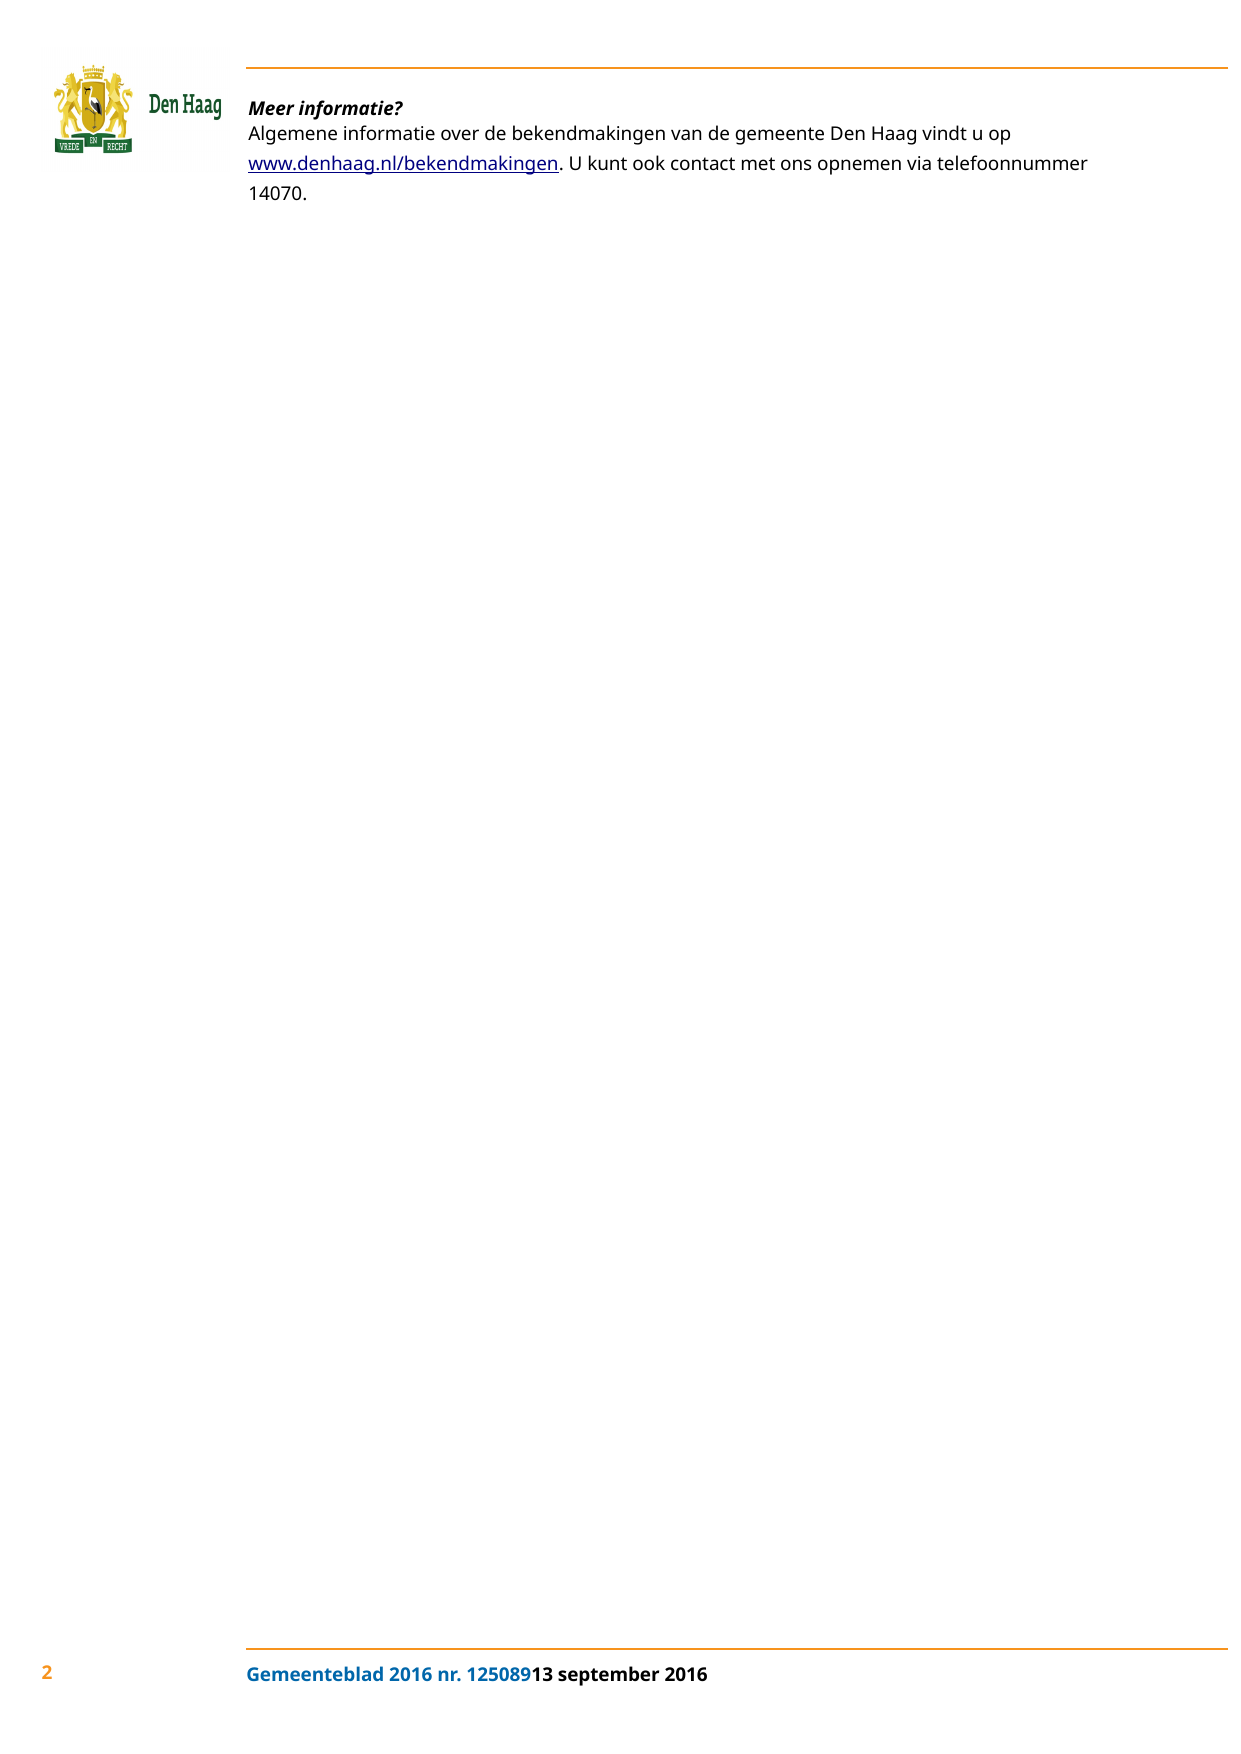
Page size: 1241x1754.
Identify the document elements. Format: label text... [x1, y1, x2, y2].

text Meer informatie? [248, 95, 1152, 121]
text Algemene informatie over de bekendmakingen van de gemeente Den Haag vindt u op www.denhaag.nl/bekendmakingen. U kunt ook contact met ons opnemen via telefoonnummer 14070. [248, 121, 1152, 205]
picture [41, 47, 231, 172]
